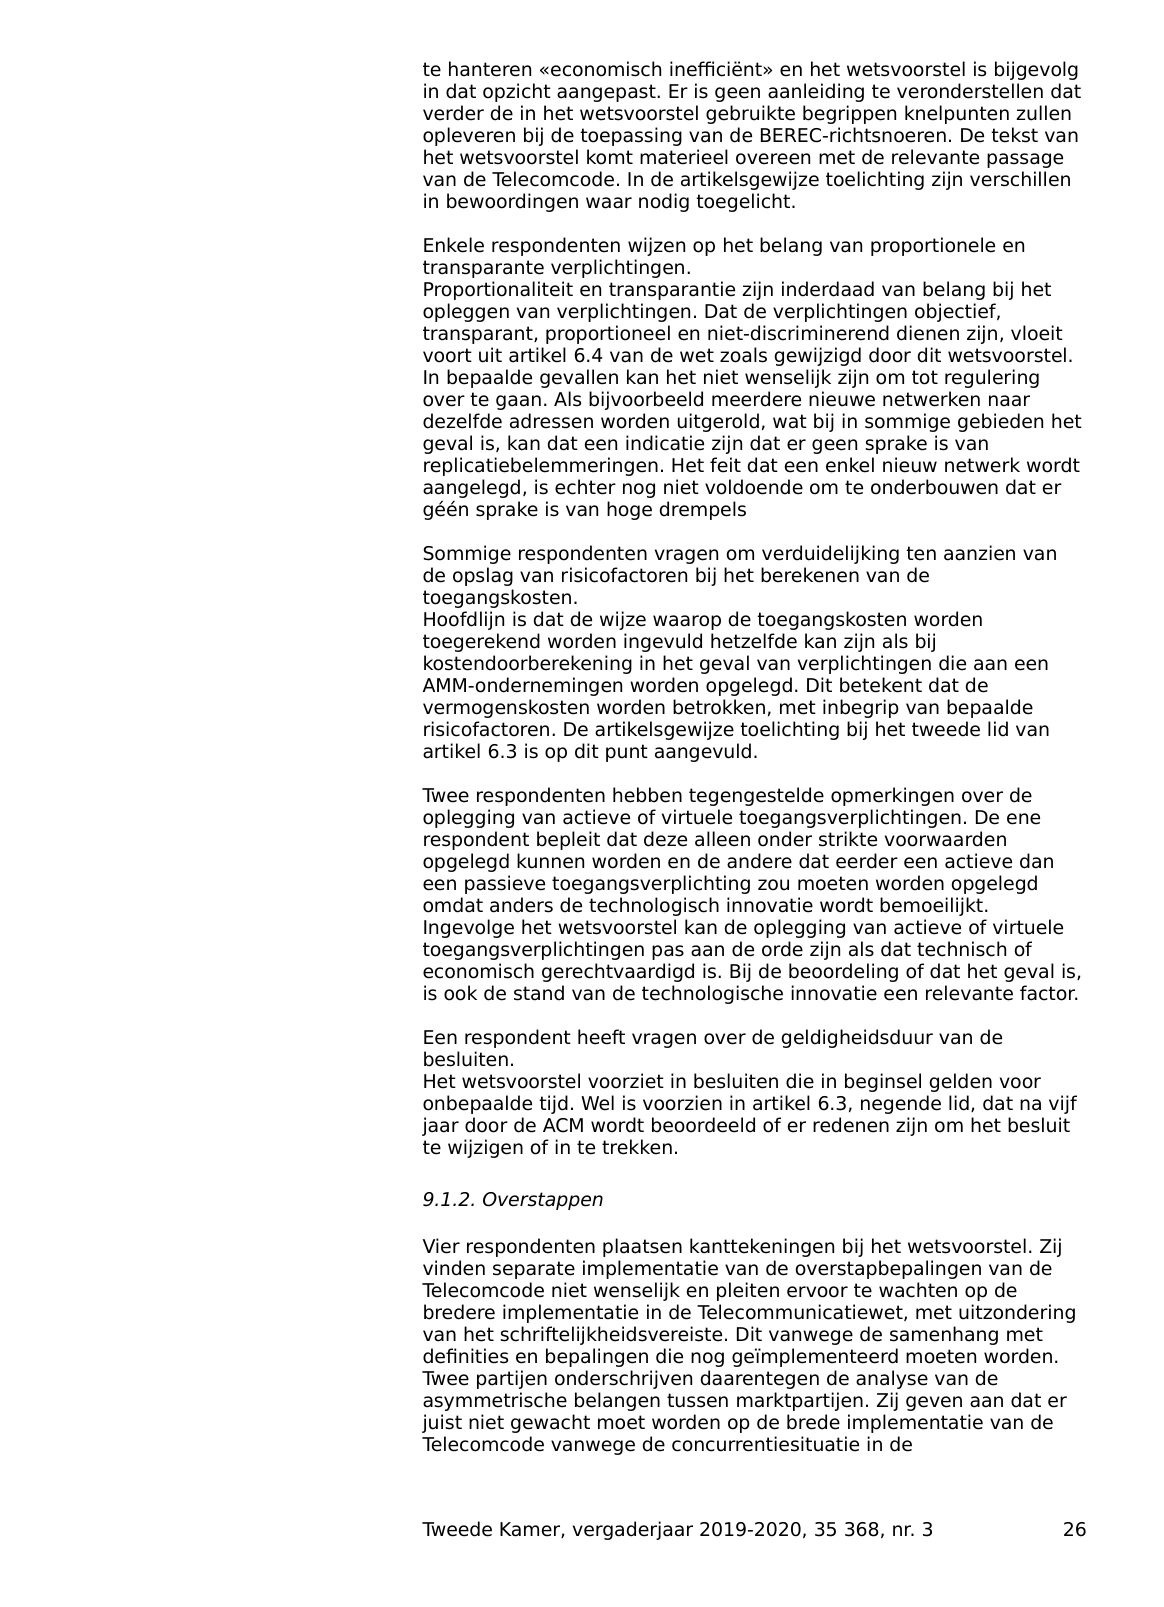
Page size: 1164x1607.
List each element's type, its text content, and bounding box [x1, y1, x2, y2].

text Sommige respondenten vragen om verduidelijking ten aanzien van de opslag van risicofactoren bij het berekenen van de toegangskosten. [422, 543, 1087, 609]
text Hoofdlijn is dat de wijze waarop de toegangskosten worden toegerekend worden ingevuld hetzelfde kan zijn als bij kostendoorberekening in het geval van verplichtingen die aan een AMM-ondernemingen worden opgelegd. Dit betekent dat de vermogenskosten worden betrokken, met inbegrip van bepaalde risicofactoren. De artikelsgewijze toelichting bij het tweede lid van artikel 6.3 is op dit punt aangevuld. [422, 609, 1087, 763]
text Proportionaliteit en transparantie zijn inderdaad van belang bij het opleggen van verplichtingen. Dat de verplichtingen objectief, transparant, proportioneel en niet-discriminerend dienen zijn, vloeit voort uit artikel 6.4 van de wet zoals gewijzigd door dit wetsvoorstel. In bepaalde gevallen kan het niet wenselijk zijn om tot regulering over te gaan. Als bijvoorbeeld meerdere nieuwe netwerken naar dezelfde adressen worden uitgerold, wat bij in sommige gebieden het geval is, kan dat een indicatie zijn dat er geen sprake is van replicatiebelemmeringen. Het feit dat een enkel nieuw netwerk wordt aangelegd, is echter nog niet voldoende om te onderbouwen dat er géén sprake is van hoge drempels [422, 279, 1087, 521]
text Een respondent heeft vragen over de geldigheidsduur van de besluiten. [422, 1027, 1087, 1071]
subtitle 9.1.2. Overstappen [422, 1189, 1087, 1211]
text Vier respondenten plaatsen kanttekeningen bij het wetsvoorstel. Zij vinden separate implementatie van de overstapbepalingen van de Telecomcode niet wenselijk en pleiten ervoor te wachten op de bredere implementatie in de Telecommunicatiewet, met uitzondering van het schriftelijkheidsvereiste. Dit vanwege de samenhang met definities en bepalingen die nog geïmplementeerd moeten worden. Twee partijen onderschrijven daarentegen de analyse van de asymmetrische belangen tussen marktpartijen. Zij geven aan dat er juist niet gewacht moet worden op de brede implementatie van de Telecomcode vanwege de concurrentiesituatie in de [422, 1236, 1087, 1456]
text Enkele respondenten wijzen op het belang van proportionele en transparante verplichtingen. [422, 235, 1087, 279]
text te hanteren «economisch inefficiënt» en het wetsvoorstel is bijgevolg in dat opzicht aangepast. Er is geen aanleiding te veronderstellen dat verder de in het wetsvoorstel gebruikte begrippen knelpunten zullen opleveren bij de toepassing van de BEREC-richtsnoeren. De tekst van het wetsvoorstel komt materieel overeen met de relevante passage van de Telecomcode. In de artikelsgewijze toelichting zijn verschillen in bewoordingen waar nodig toegelicht. [422, 59, 1087, 213]
text Ingevolge het wetsvoorstel kan de oplegging van actieve of virtuele toegangsverplichtingen pas aan de orde zijn als dat technisch of economisch gerechtvaardigd is. Bij de beoordeling of dat het geval is, is ook de stand van de technologische innovatie een relevante factor. [422, 917, 1087, 1005]
text Twee respondenten hebben tegengestelde opmerkingen over de oplegging van actieve of virtuele toegangsverplichtingen. De ene respondent bepleit dat deze alleen onder strikte voorwaarden opgelegd kunnen worden en de andere dat eerder een actieve dan een passieve toegangsverplichting zou moeten worden opgelegd omdat anders de technologisch innovatie wordt bemoeilijkt. [422, 785, 1087, 917]
text Het wetsvoorstel voorziet in besluiten die in beginsel gelden voor onbepaalde tijd. Wel is voorzien in artikel 6.3, negende lid, dat na vijf jaar door de ACM wordt beoordeeld of er redenen zijn om het besluit te wijzigen of in te trekken. [422, 1071, 1087, 1159]
